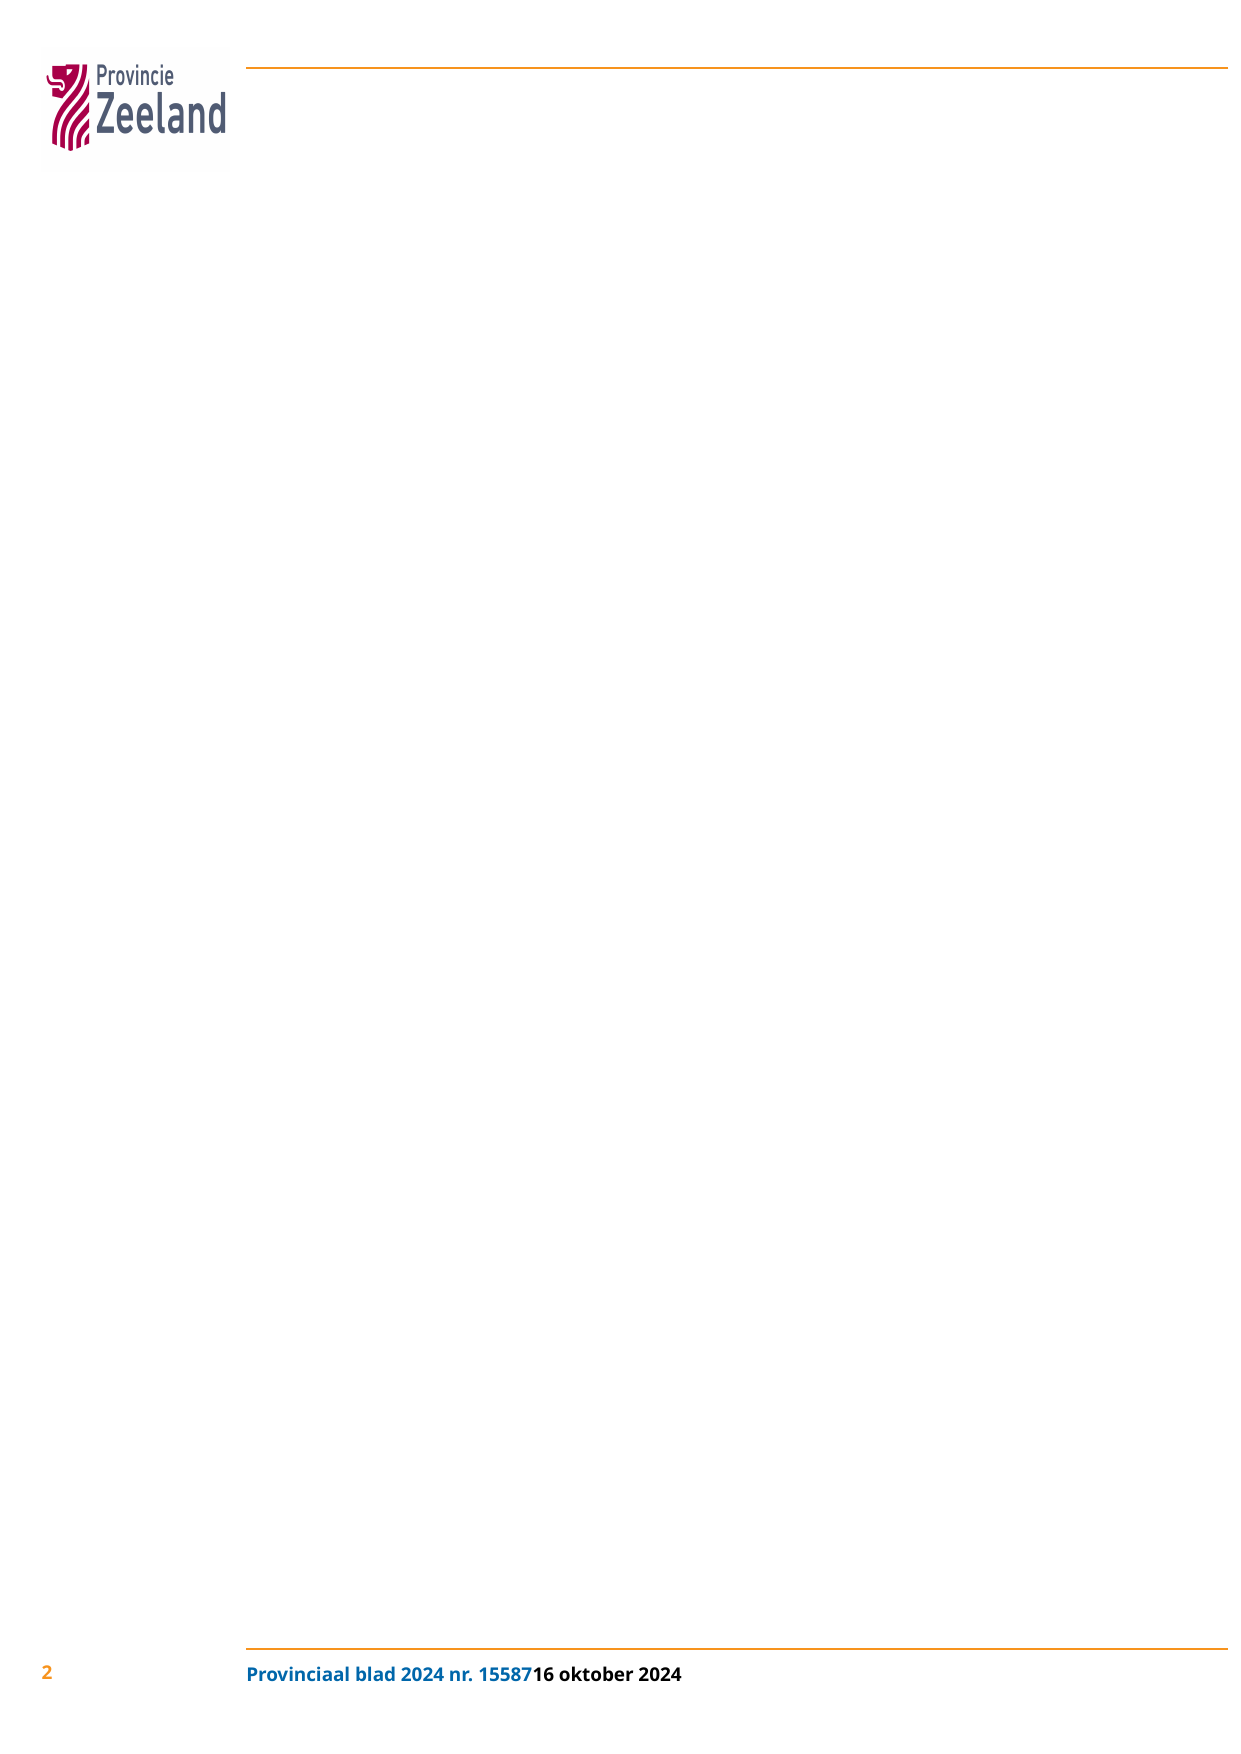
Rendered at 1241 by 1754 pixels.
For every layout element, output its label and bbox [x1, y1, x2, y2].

picture [41, 47, 231, 172]
